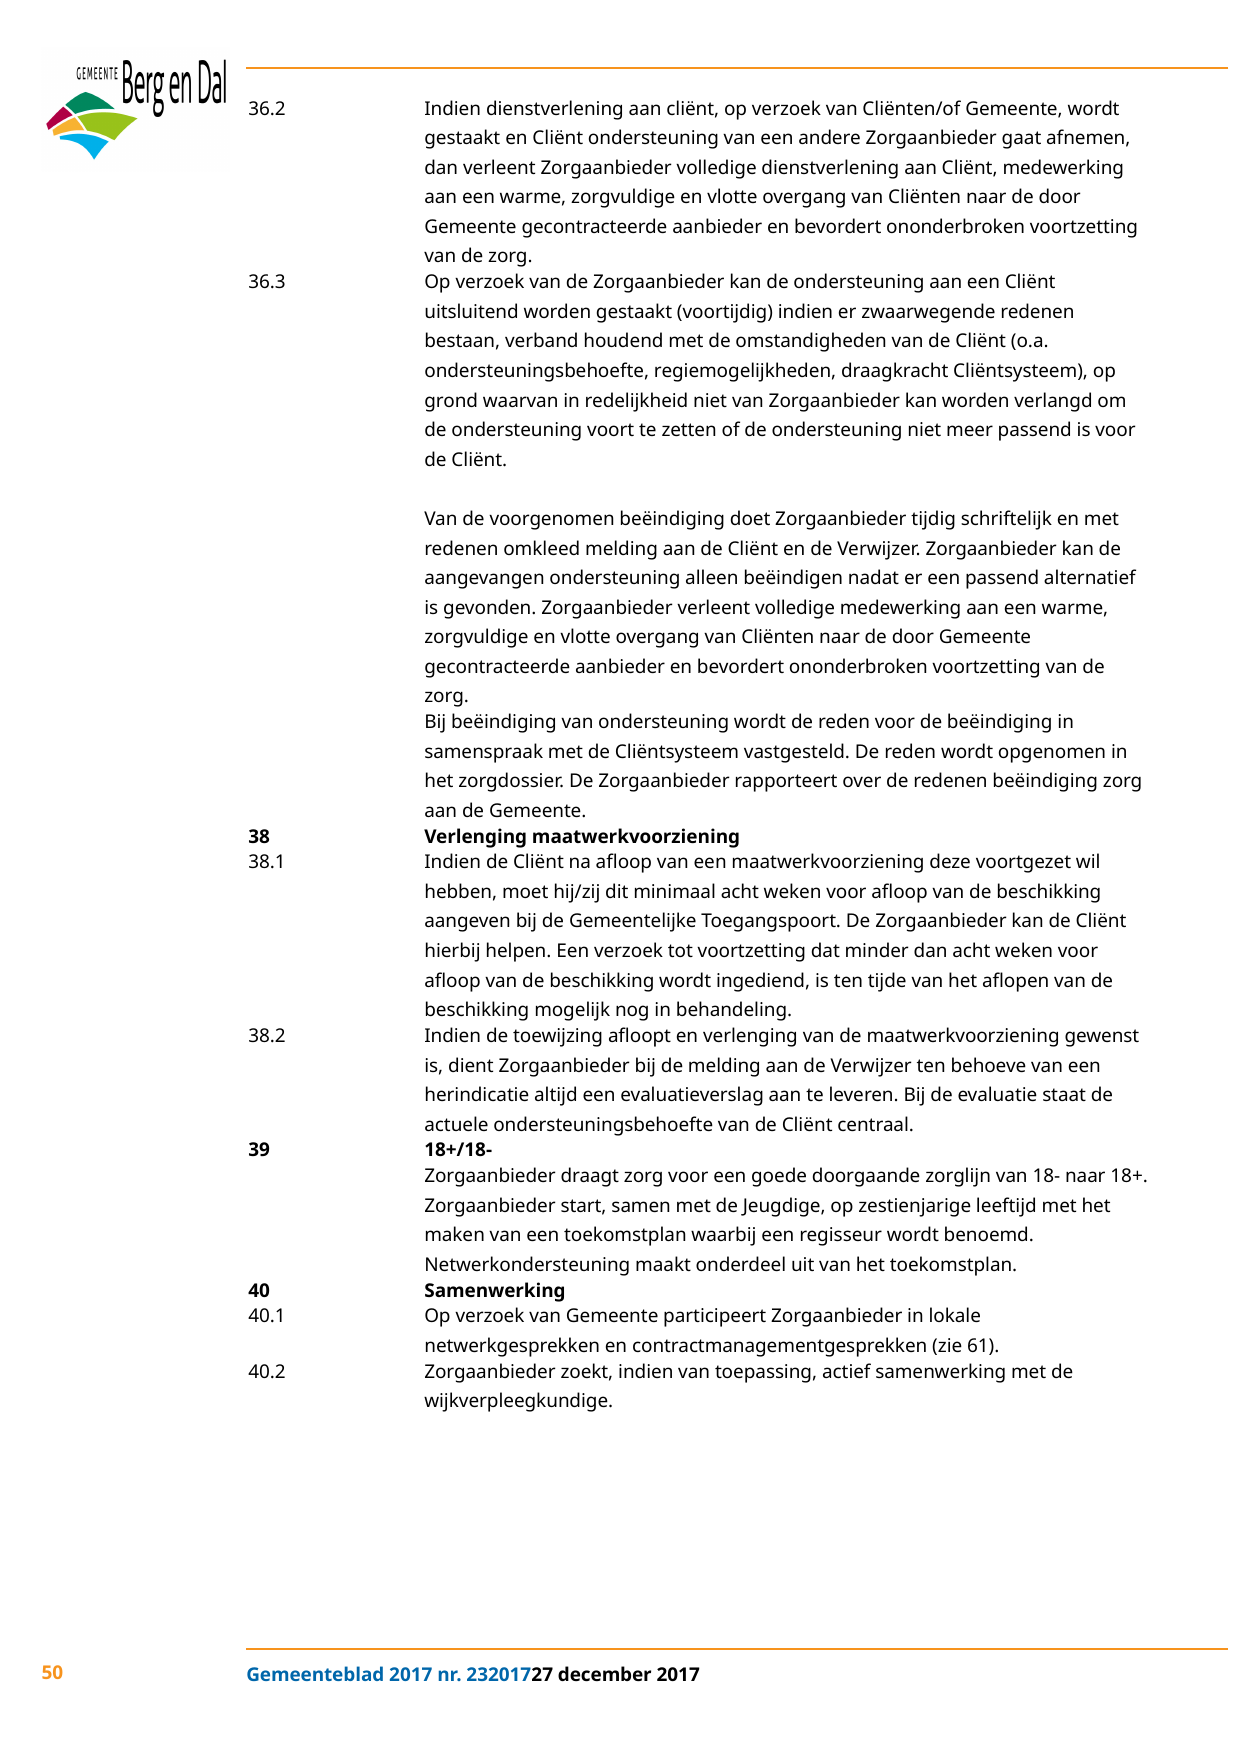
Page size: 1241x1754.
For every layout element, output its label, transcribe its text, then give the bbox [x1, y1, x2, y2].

table_cell [248, 708, 424, 823]
table_cell 36.3 [248, 269, 424, 708]
table_cell Samenwerking [424, 1277, 1152, 1303]
table_cell Indien de toewijzing afloopt en verlenging van de maatwerkvoorziening gewenst is, dient Zorgaanbieder bij de melding aan de Verwijzer ten behoeve van een herindicatie altijd een evaluatieverslag aan te leveren. Bij de evaluatie staat de actuele ondersteuningsbehoefte van de Cliënt centraal. [424, 1022, 1152, 1137]
table_cell 18+/18- [424, 1137, 1152, 1162]
table_cell 36.2 [248, 95, 424, 268]
table_cell Bij beëindiging van ondersteuning wordt de reden voor de beëindiging in samenspraak met de Cliëntsysteem vastgesteld. De reden wordt opgenomen in het zorgdossier. De Zorgaanbieder rapporteert over de redenen beëindiging zorg aan de Gemeente. [424, 708, 1152, 823]
table_cell Verlenging maatwerkvoorziening [424, 823, 1152, 848]
table_cell Op verzoek van Gemeente participeert Zorgaanbieder in lokale netwerkgesprekken en contractmanagementgesprekken (zie 61). [424, 1303, 1152, 1358]
picture [41, 47, 231, 172]
table_cell 38.2 [248, 1022, 424, 1137]
table_cell 40.1 [248, 1303, 424, 1358]
table_cell 39 [248, 1137, 424, 1162]
table_cell Indien de Cliënt na afloop van een maatwerkvoorziening deze voortgezet wil hebben, moet hij/zij dit minimaal acht weken voor afloop van de beschikking aangeven bij de Gemeentelijke Toegangspoort. De Zorgaanbieder kan de Cliënt hierbij helpen. Een verzoek tot voortzetting dat minder dan acht weken voor afloop van de beschikking wordt ingediend, is ten tijde van het aflopen van de beschikking mogelijk nog in behandeling. [424, 849, 1152, 1022]
table_cell 38.1 [248, 849, 424, 1022]
table_cell Indien dienstverlening aan cliënt, op verzoek van Cliënten/of Gemeente, wordt gestaakt en Cliënt ondersteuning van een andere Zorgaanbieder gaat afnemen, dan verleent Zorgaanbieder volledige dienstverlening aan Cliënt, medewerking aan een warme, zorgvuldige en vlotte overgang van Cliënten naar de door Gemeente gecontracteerde aanbieder en bevordert ononderbroken voortzetting van de zorg. [424, 95, 1152, 268]
table_cell Op verzoek van de Zorgaanbieder kan de ondersteuning aan een Cliënt uitsluitend worden gestaakt (voortijdig) indien er zwaarwegende redenen bestaan, verband houdend met de omstandigheden van de Cliënt (o.a. ondersteuningsbehoefte, regiemogelijkheden, draagkracht Cliëntsysteem), op grond waarvan in redelijkheid niet van Zorgaanbieder kan worden verlangd om de ondersteuning voort te zetten of de ondersteuning niet meer passend is voor de Cliënt. Van de voorgenomen beëindiging doet Zorgaanbieder tijdig schriftelijk en met redenen omkleed melding aan de Cliënt en de Verwijzer. Zorgaanbieder kan de aangevangen ondersteuning alleen beëindigen nadat er een passend alternatief is gevonden. Zorgaanbieder verleent volledige medewerking aan een warme, zorgvuldige en vlotte overgang van Cliënten naar de door Gemeente gecontracteerde aanbieder en bevordert ononderbroken voortzetting van de zorg. [424, 269, 1152, 708]
table_cell 38 [248, 823, 424, 848]
table_cell 40.2 [248, 1358, 424, 1413]
table_cell [248, 1163, 424, 1277]
table_cell Zorgaanbieder zoekt, indien van toepassing, actief samenwerking met de wijkverpleegkundige. [424, 1358, 1152, 1413]
table_cell 40 [248, 1277, 424, 1303]
table_cell Zorgaanbieder draagt zorg voor een goede doorgaande zorglijn van 18- naar 18+. Zorgaanbieder start, samen met de Jeugdige, op zestienjarige leeftijd met het maken van een toekomstplan waarbij een regisseur wordt benoemd. Netwerkondersteuning maakt onderdeel uit van het toekomstplan. [424, 1163, 1152, 1277]
